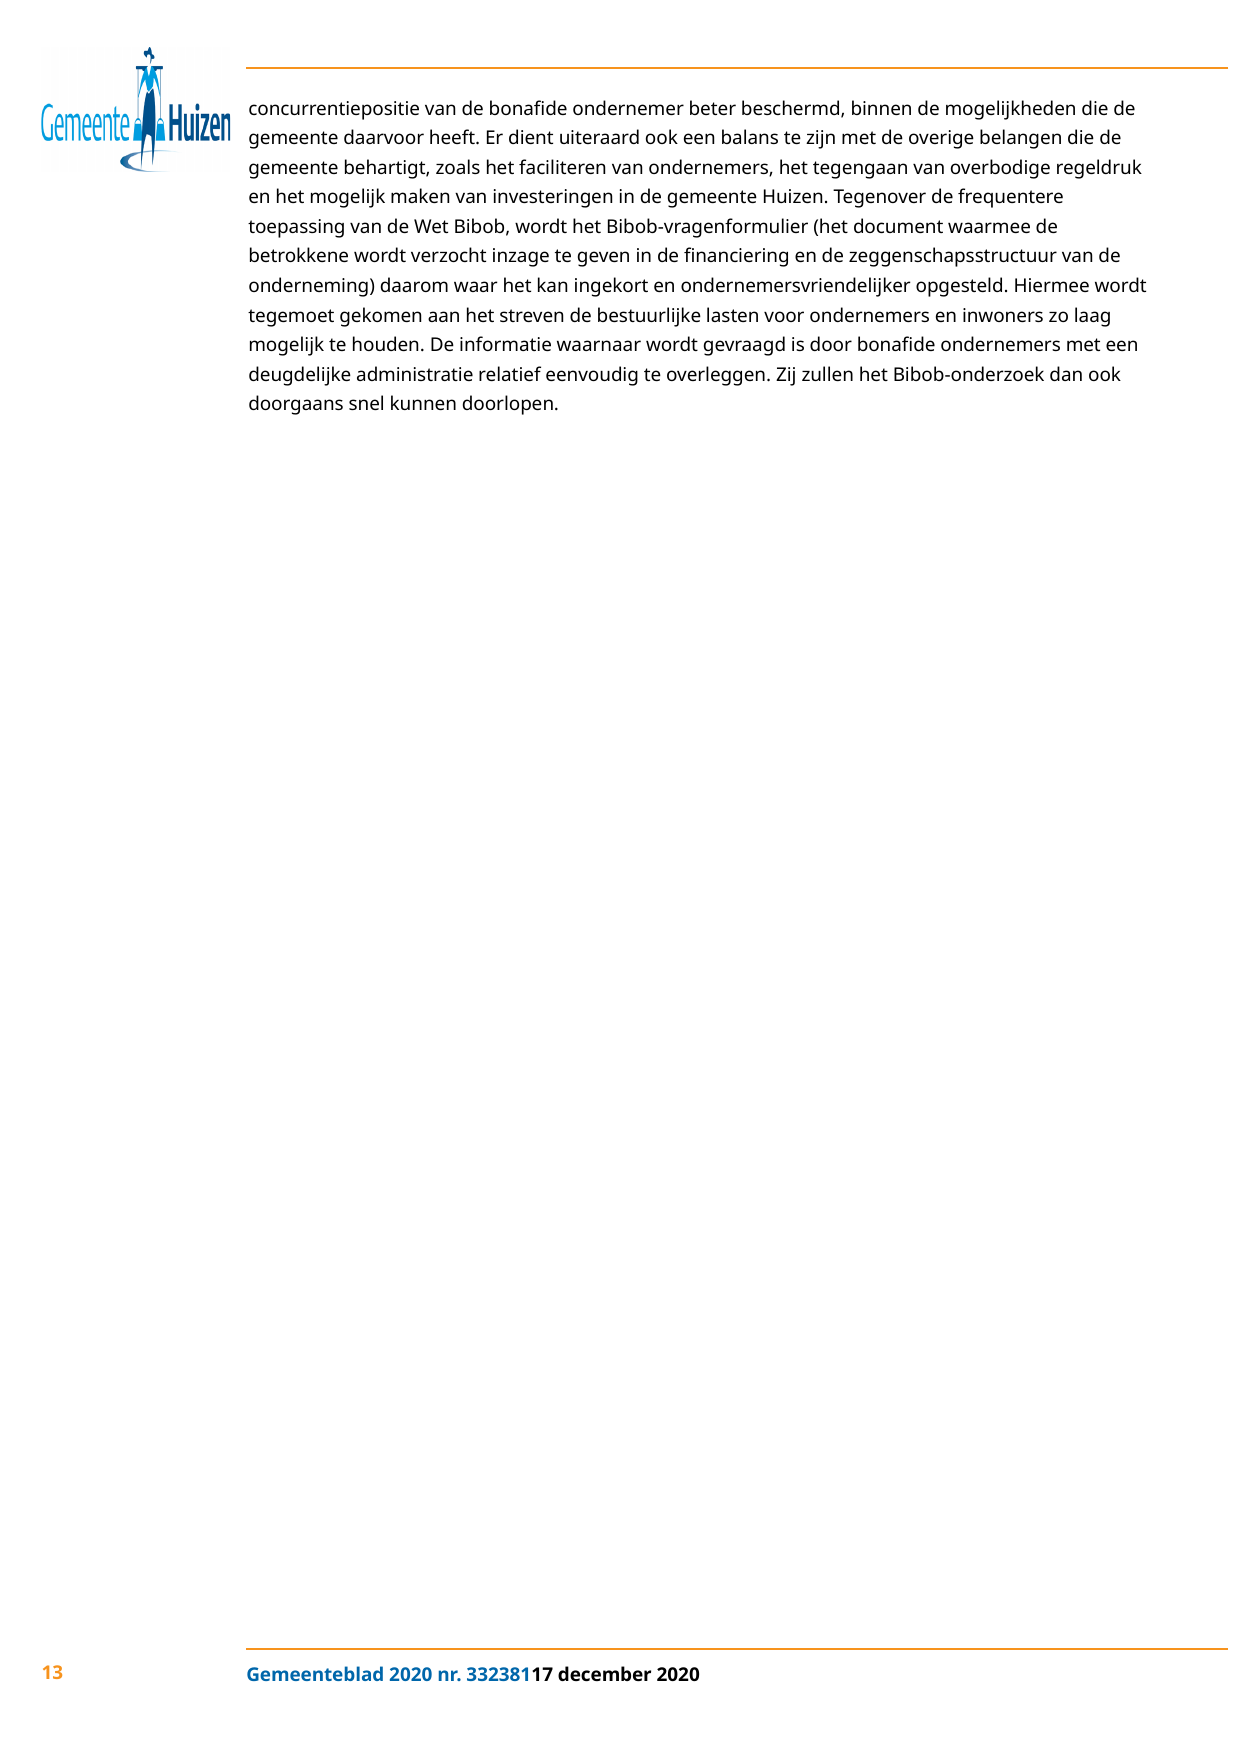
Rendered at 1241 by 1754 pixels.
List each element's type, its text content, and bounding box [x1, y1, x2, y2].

picture [41, 47, 231, 172]
text concurrentiepositie van de bonafide ondernemer beter beschermd, binnen de mogelijkheden die de gemeente daarvoor heeft. Er dient uiteraard ook een balans te zijn met de overige belangen die de gemeente behartigt, zoals het faciliteren van ondernemers, het tegengaan van overbodige regeldruk en het mogelijk maken van investeringen in de gemeente Huizen. Tegenover de frequentere toepassing van de Wet Bibob, wordt het Bibob-vragenformulier (het document waarmee de betrokkene wordt verzocht inzage te geven in de financiering en de zeggenschapsstructuur van de onderneming) daarom waar het kan ingekort en ondernemersvriendelijker opgesteld. Hiermee wordt tegemoet gekomen aan het streven de bestuurlijke lasten voor ondernemers en inwoners zo laag mogelijk te houden. De informatie waarnaar wordt gevraagd is door bonafide ondernemers met een deugdelijke administratie relatief eenvoudig te overleggen. Zij zullen het Bibob-onderzoek dan ook doorgaans snel kunnen doorlopen. [248, 95, 1152, 416]
